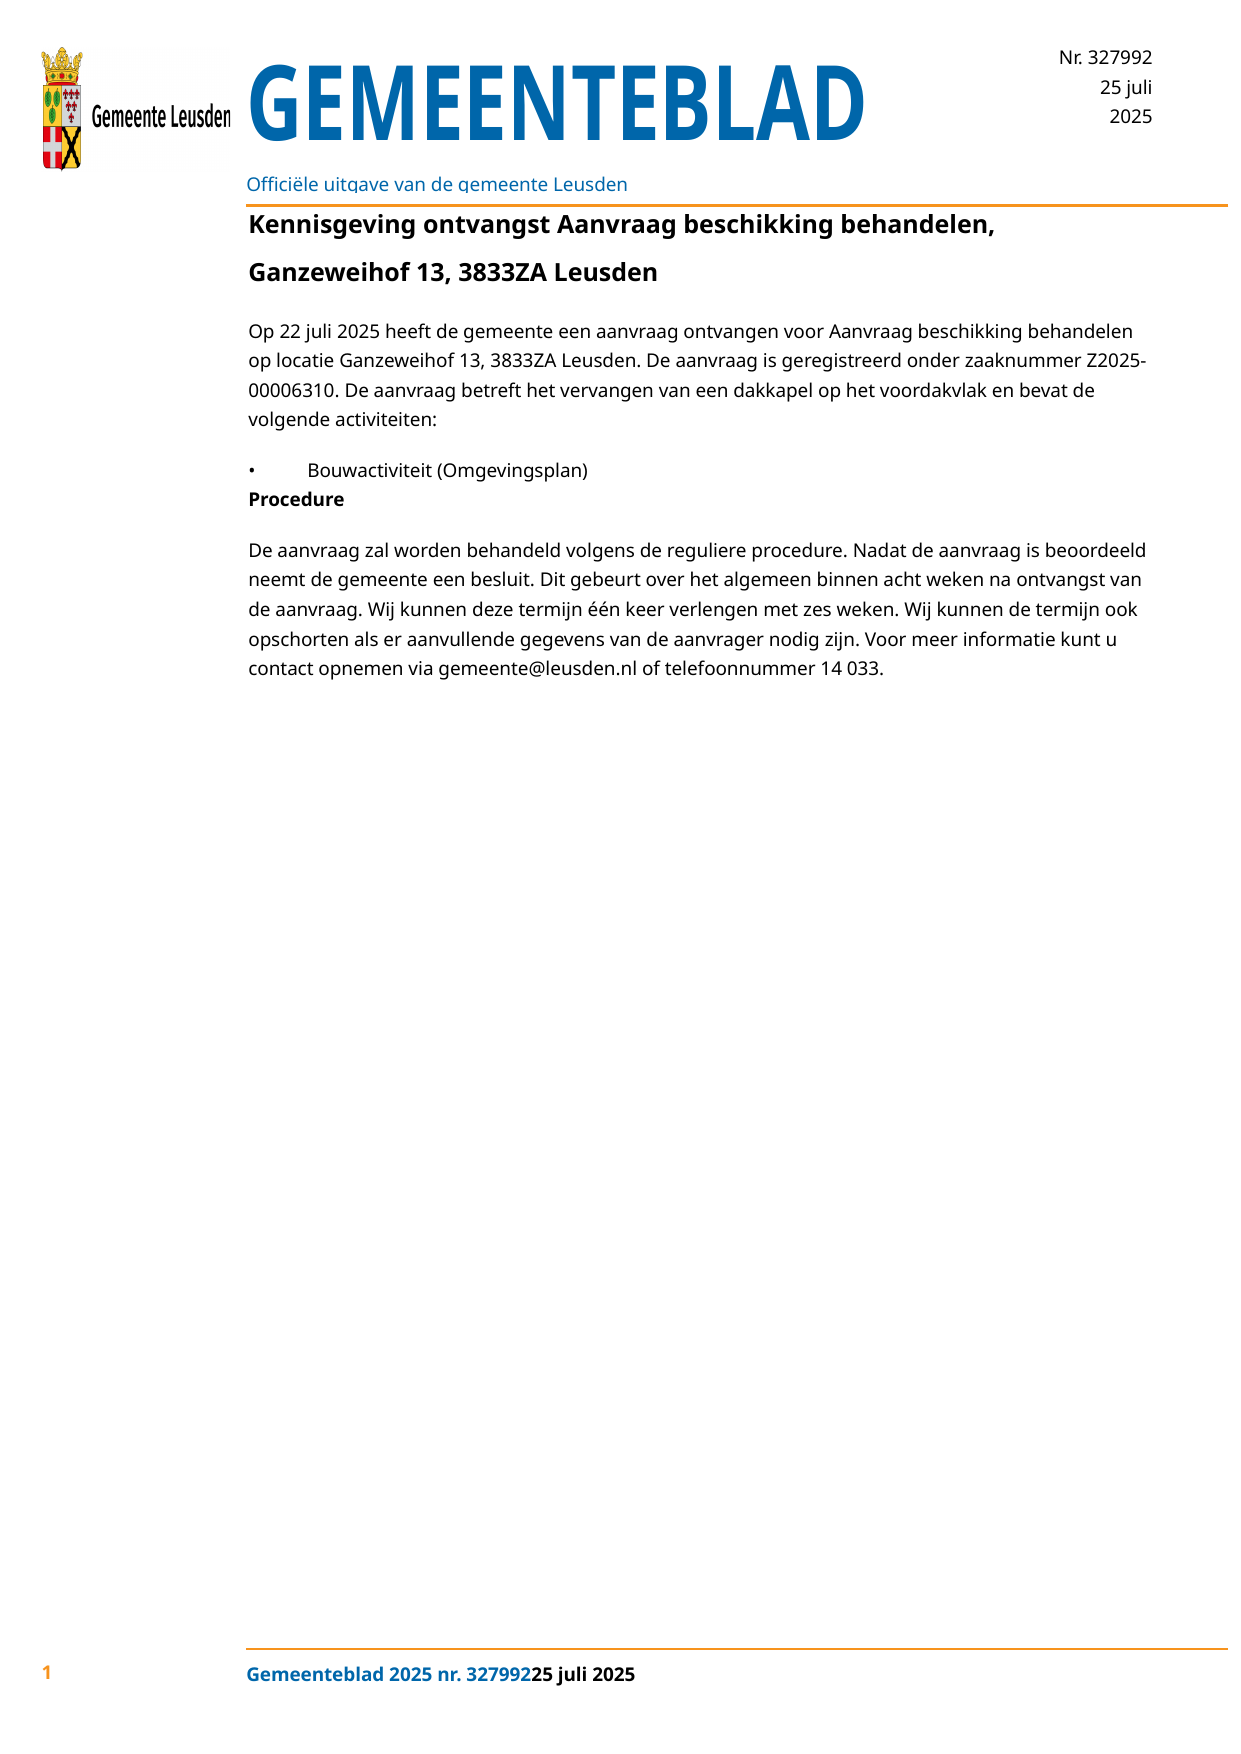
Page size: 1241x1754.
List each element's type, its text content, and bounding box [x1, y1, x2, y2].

text Kennisgeving ontvangst Aanvraag beschikking behandelen, Ganzeweihof 13, 3833ZA Leusden [248, 207, 1152, 288]
text De aanvraag zal worden behandeld volgens de reguliere procedure. Nadat de aanvraag is beoordeeld neemt de gemeente een besluit. Dit gebeurt over het algemeen binnen acht weken na ontvangst van de aanvraag. Wij kunnen deze termijn één keer verlengen met zes weken. Wij kunnen de termijn ook opschorten als er aanvullende gegevens van de aanvrager nodig zijn. Voor meer informatie kunt u contact opnemen via gemeente@leusden.nl of telefoonnummer 14 033. [248, 537, 1152, 681]
text Procedure [248, 487, 1152, 512]
picture [41, 47, 231, 172]
list Bouwactiviteit (Omgevingsplan) [248, 457, 1152, 483]
text Op 22 juli 2025 heeft de gemeente een aanvraag ontvangen voor Aanvraag beschikking behandelen op locatie Ganzeweihof 13, 3833ZA Leusden. De aanvraag is geregistreerd onder zaaknummer Z2025-00006310. De aanvraag betreft het vervangen van een dakkapel op het voordakvlak en bevat de volgende activiteiten: [248, 318, 1152, 432]
